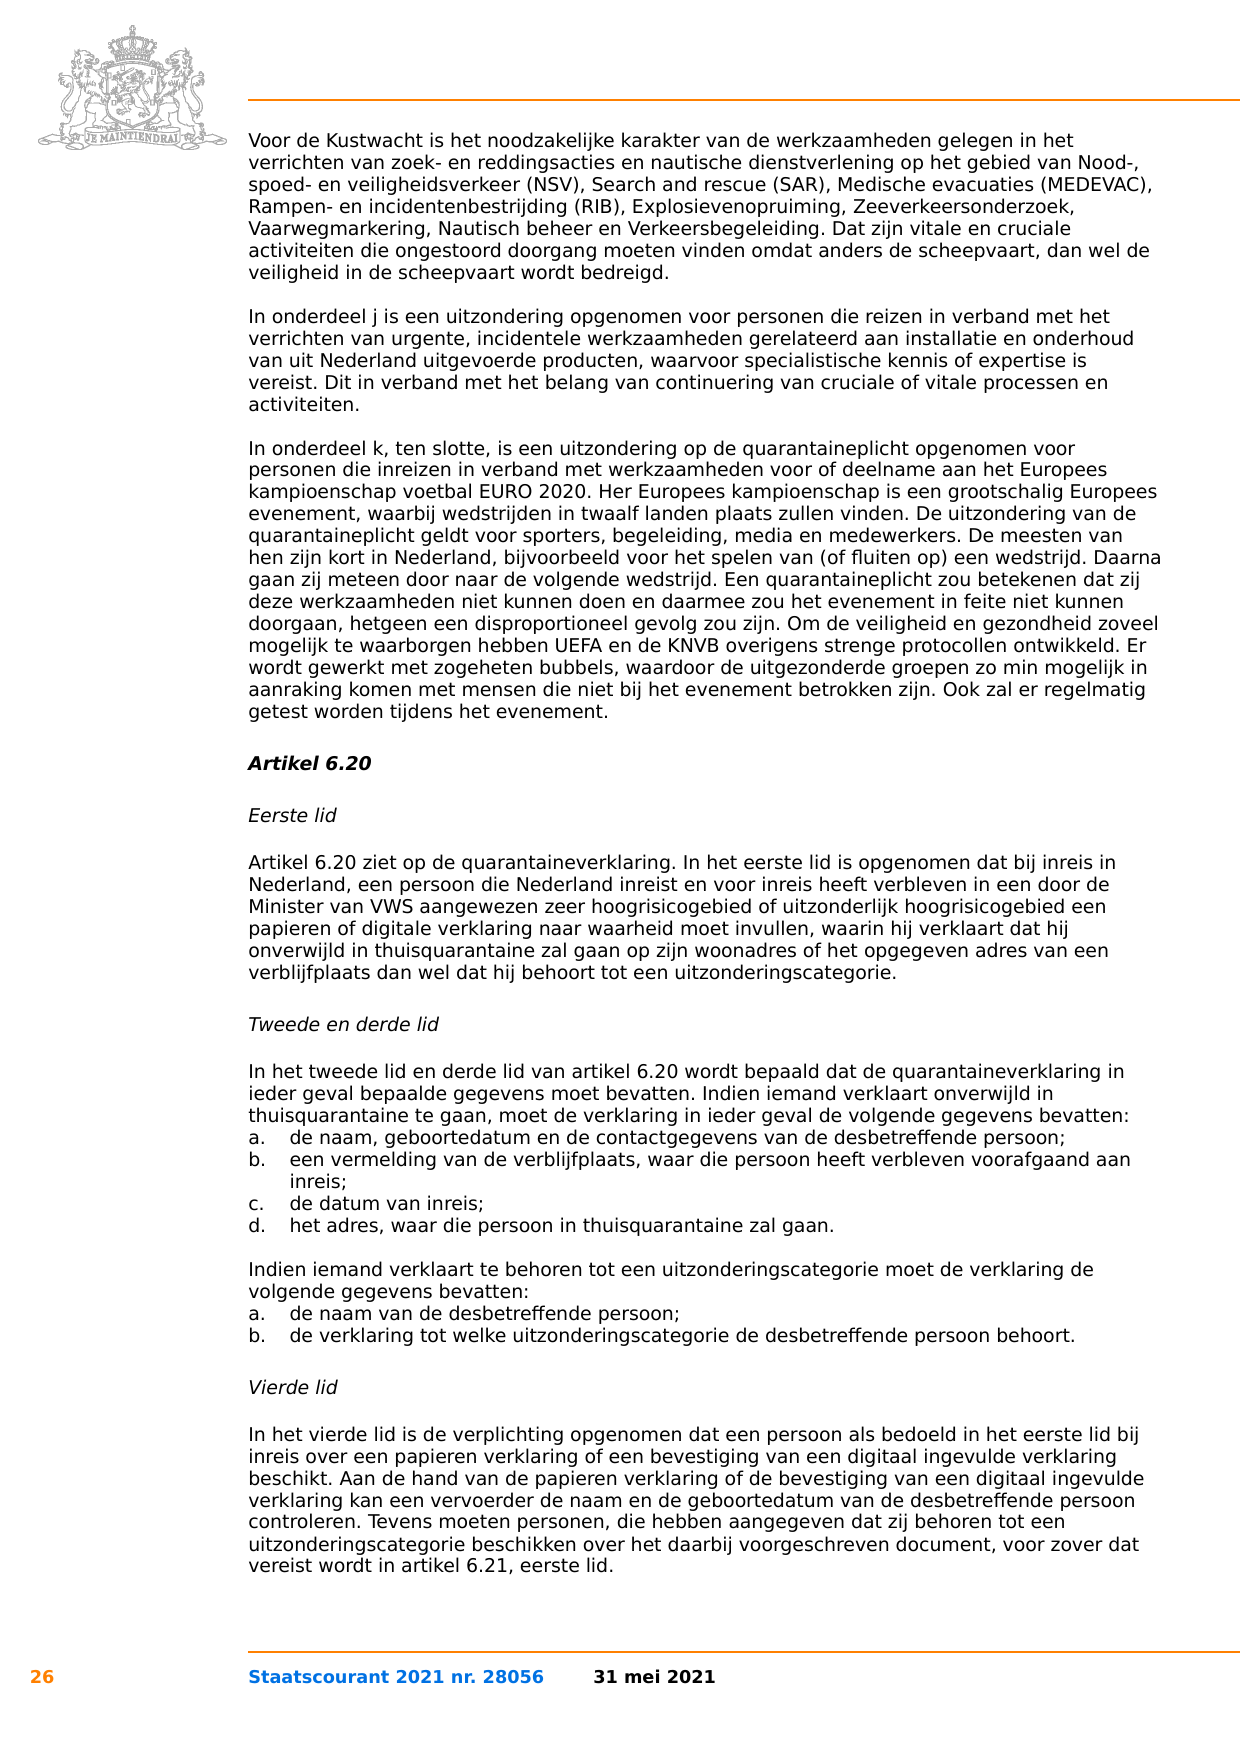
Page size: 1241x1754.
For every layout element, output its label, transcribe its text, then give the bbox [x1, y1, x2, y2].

text a. de naam, geboortedatum en de contactgegevens van de desbetreffende persoon; [248, 1127, 1163, 1149]
subtitle Artikel 6.20 [248, 753, 1163, 775]
text Indien iemand verklaart te behoren tot een uitzonderingscategorie moet de verklaring de volgende gegevens bevatten: [248, 1259, 1163, 1303]
text In onderdeel j is een uitzondering opgenomen voor personen die reizen in verband met het verrichten van urgente, incidentele werkzaamheden gerelateerd aan installatie en onderhoud van uit Nederland uitgevoerde producten, waarvoor specialistische kennis of expertise is vereist. Dit in verband met het belang van continuering van cruciale of vitale processen en activiteiten. [248, 306, 1163, 416]
text In onderdeel k, ten slotte, is een uitzondering op de quarantaineplicht opgenomen voor personen die inreizen in verband met werkzaamheden voor of deelname aan het Europees kampioenschap voetbal EURO 2020. Her Europees kampioenschap is een grootschalig Europees evenement, waarbij wedstrijden in twaalf landen plaats zullen vinden. De uitzondering van de quarantaineplicht geldt voor sporters, begeleiding, media en medewerkers. De meesten van hen zijn kort in Nederland, bijvoorbeeld voor het spelen van (of fluiten op) een wedstrijd. Daarna gaan zij meteen door naar de volgende wedstrijd. Een quarantaineplicht zou betekenen dat zij deze werkzaamheden niet kunnen doen en daarmee zou het evenement in feite niet kunnen doorgaan, hetgeen een disproportioneel gevolg zou zijn. Om de veiligheid en gezondheid zoveel mogelijk te waarborgen hebben UEFA en de KNVB overigens strenge protocollen ontwikkeld. Er wordt gewerkt met zogeheten bubbels, waardoor de uitgezonderde groepen zo min mogelijk in aanraking komen met mensen die niet bij het evenement betrokken zijn. Ook zal er regelmatig getest worden tijdens het evenement. [248, 437, 1163, 723]
text In het vierde lid is de verplichting opgenomen dat een persoon als bedoeld in het eerste lid bij inreis over een papieren verklaring of een bevestiging van een digitaal ingevulde verklaring beschikt. Aan de hand van de papieren verklaring of de bevestiging van een digitaal ingevulde verklaring kan een vervoerder de naam en de geboortedatum van de desbetreffende persoon controleren. Tevens moeten personen, die hebben aangegeven dat zij behoren tot een uitzonderingscategorie beschikken over het daarbij voorgeschreven document, voor zover dat vereist wordt in artikel 6.21, eerste lid. [248, 1423, 1163, 1577]
text b. de verklaring tot welke uitzonderingscategorie de desbetreffende persoon behoort. [248, 1324, 1163, 1347]
subtitle Tweede en derde lid [248, 1014, 1163, 1036]
subtitle Vierde lid [248, 1377, 1163, 1398]
text a. de naam van de desbetreffende persoon; [248, 1303, 1163, 1324]
subtitle Eerste lid [248, 805, 1163, 827]
text Voor de Kustwacht is het noodzakelijke karakter van de werkzaamheden gelegen in het verrichten van zoek- en reddingsacties en nautische dienstverlening op het gebied van Nood-, spoed- en veiligheidsverkeer (NSV), Search and rescue (SAR), Medische evacuaties (MEDEVAC), Rampen- en incidentenbestrijding (RIB), Explosievenopruiming, Zeeverkeersonderzoek, Vaarwegmarkering, Nautisch beheer en Verkeersbegeleiding. Dat zijn vitale en cruciale activiteiten die ongestoord doorgang moeten vinden omdat anders de scheepvaart, dan wel de veiligheid in de scheepvaart wordt bedreigd. [248, 130, 1163, 284]
text b. een vermelding van de verblijfplaats, waar die persoon heeft verbleven voorafgaand aan inreis; [248, 1149, 1163, 1193]
text c. de datum van inreis; [248, 1193, 1163, 1215]
text In het tweede lid en derde lid van artikel 6.20 wordt bepaald dat de quarantaineverklaring in ieder geval bepaalde gegevens moet bevatten. Indien iemand verklaart onverwijld in thuisquarantaine te gaan, moet de verklaring in ieder geval de volgende gegevens bevatten: [248, 1061, 1163, 1127]
text Artikel 6.20 ziet op de quarantaineverklaring. In het eerste lid is opgenomen dat bij inreis in Nederland, een persoon die Nederland inreist en voor inreis heeft verbleven in een door de Minister van VWS aangewezen zeer hoogrisicogebied of uitzonderlijk hoogrisicogebied een papieren of digitale verklaring naar waarheid moet invullen, waarin hij verklaart dat hij onverwijld in thuisquarantaine zal gaan op zijn woonadres of het opgegeven adres van een verblijfplaats dan wel dat hij behoort tot een uitzonderingscategorie. [248, 852, 1163, 984]
text d. het adres, waar die persoon in thuisquarantaine zal gaan. [248, 1215, 1163, 1237]
picture [38, 25, 227, 150]
